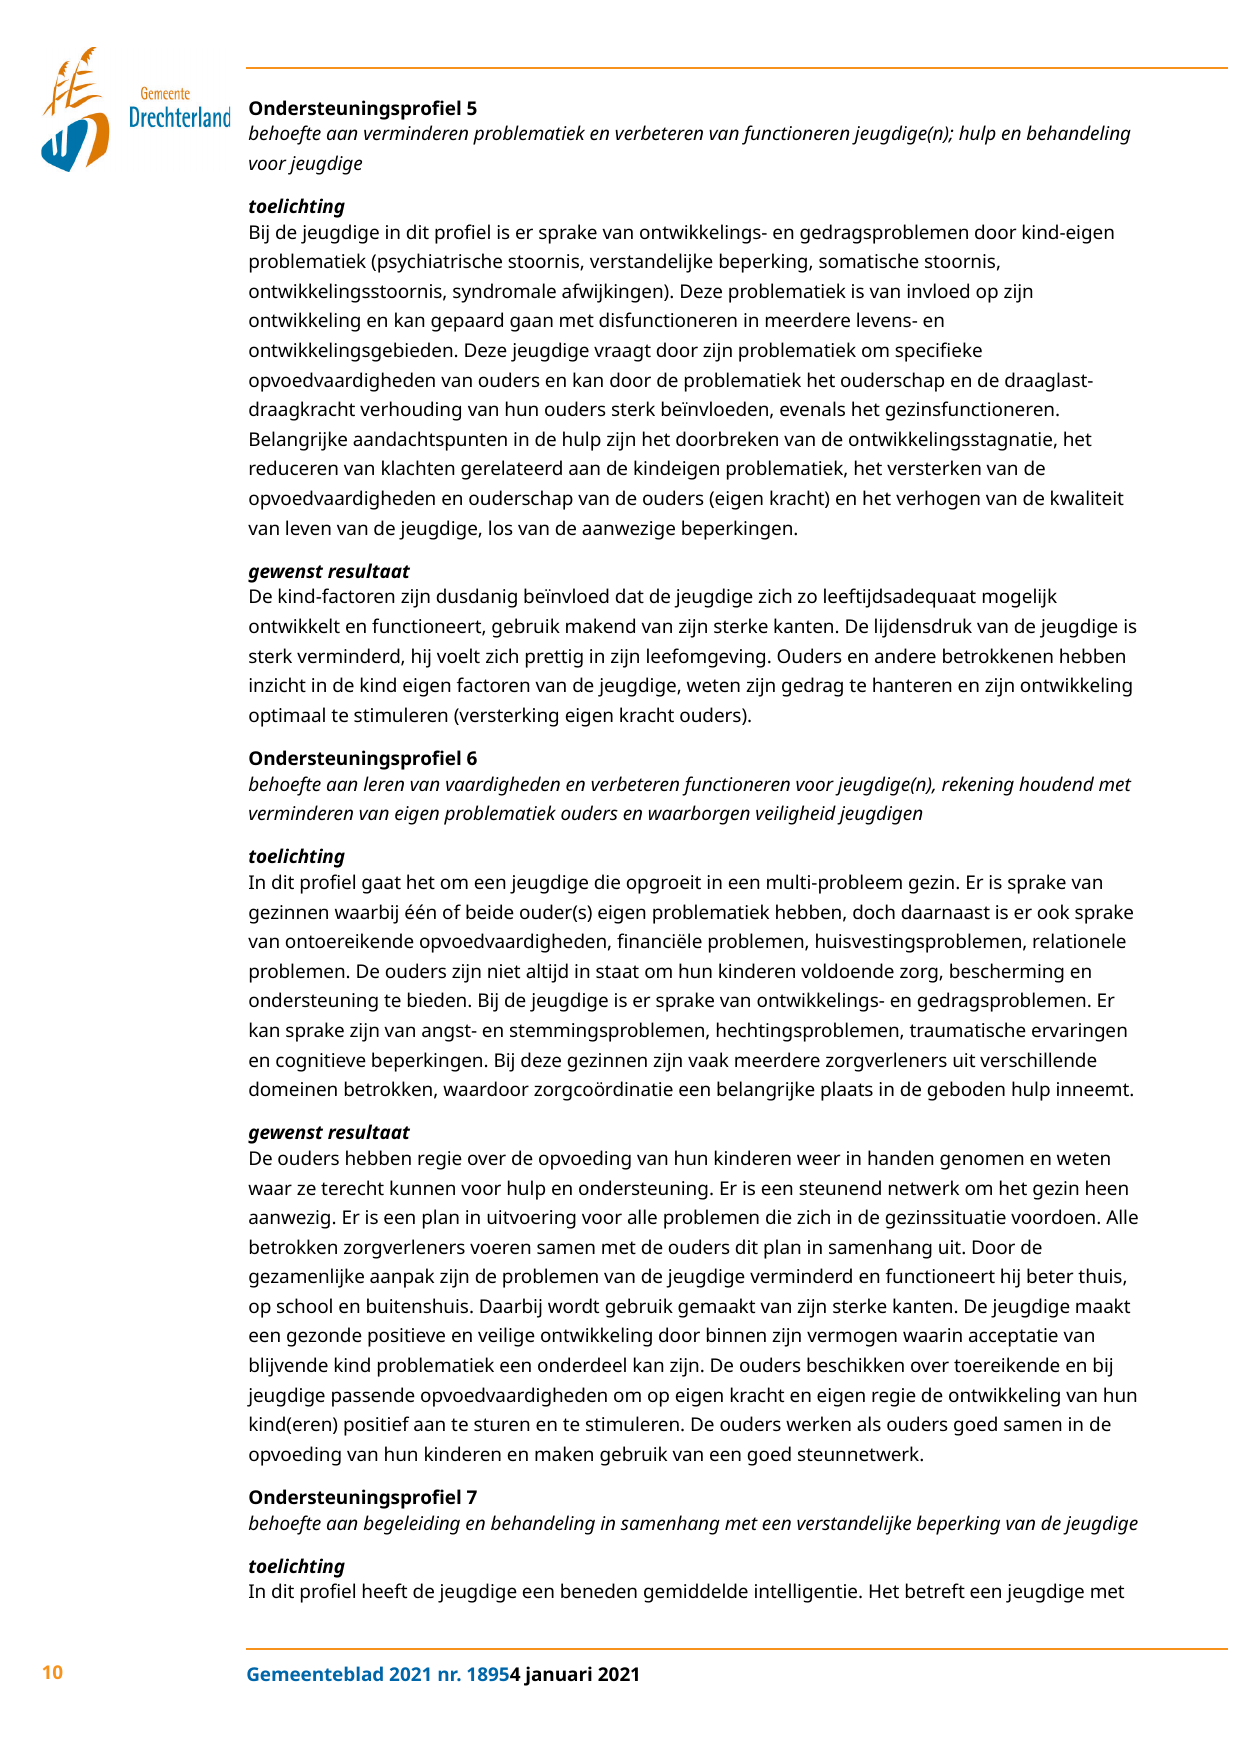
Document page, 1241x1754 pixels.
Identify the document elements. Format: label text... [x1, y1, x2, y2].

text toelichting [248, 1553, 1152, 1579]
text Bij de jeugdige in dit profiel is er sprake van ontwikkelings- en gedragsproblemen door kind-eigen problematiek (psychiatrische stoornis, verstandelijke beperking, somatische stoornis, ontwikkelingsstoornis, syndromale afwijkingen). Deze problematiek is van invloed op zijn ontwikkeling en kan gepaard gaan met disfunctioneren in meerdere levens- en ontwikkelingsgebieden. Deze jeugdige vraagt door zijn problematiek om specifieke opvoedvaardigheden van ouders en kan door de problematiek het ouderschap en de draaglast-draagkracht verhouding van hun ouders sterk beïnvloeden, evenals het gezinsfunctioneren. Belangrijke aandachtspunten in de hulp zijn het doorbreken van de ontwikkelingsstagnatie, het reduceren van klachten gerelateerd aan de kindeigen problematiek, het versterken van de opvoedvaardigheden en ouderschap van de ouders (eigen kracht) en het verhogen van de kwaliteit van leven van de jeugdige, los van de aanwezige beperkingen. [248, 219, 1152, 541]
text behoefte aan leren van vaardigheden en verbeteren functioneren voor jeugdige(n), rekening houdend met verminderen van eigen problematiek ouders en waarborgen veiligheid jeugdigen [248, 771, 1152, 826]
text behoefte aan begeleiding en behandeling in samenhang met een verstandelijke beperking van de jeugdige [248, 1510, 1152, 1536]
text gewenst resultaat [248, 1119, 1152, 1145]
picture [41, 158, 64, 172]
text Ondersteuningsprofiel 5 [248, 95, 1152, 121]
text gewenst resultaat [248, 558, 1152, 584]
text behoefte aan verminderen problematiek en verbeteren van functioneren jeugdige(n); hulp en behandeling voor jeugdige [248, 121, 1152, 176]
text Ondersteuningsprofiel 7 [248, 1484, 1152, 1510]
text toelichting [248, 193, 1152, 219]
text toelichting [248, 843, 1152, 869]
text In dit profiel gaat het om een jeugdige die opgroeit in een multi-probleem gezin. Er is sprake van gezinnen waarbij één of beide ouder(s) eigen problematiek hebben, doch daarnaast is er ook sprake van ontoereikende opvoedvaardigheden, financiële problemen, huisvestingsproblemen, relationele problemen. De ouders zijn niet altijd in staat om hun kinderen voldoende zorg, bescherming en ondersteuning te bieden. Bij de jeugdige is er sprake van ontwikkelings- en gedragsproblemen. Er kan sprake zijn van angst- en stemmingsproblemen, hechtingsproblemen, traumatische ervaringen en cognitieve beperkingen. Bij deze gezinnen zijn vaak meerdere zorgverleners uit verschillende domeinen betrokken, waardoor zorgcoördinatie een belangrijke plaats in de geboden hulp inneemt. [248, 869, 1152, 1102]
text De kind-factoren zijn dusdanig beïnvloed dat de jeugdige zich zo leeftijdsadequaat mogelijk ontwikkelt en functioneert, gebruik makend van zijn sterke kanten. De lijdensdruk van de jeugdige is sterk verminderd, hij voelt zich prettig in zijn leefomgeving. Ouders en andere betrokkenen hebben inzicht in de kind eigen factoren van de jeugdige, weten zijn gedrag te hanteren en zijn ontwikkeling optimaal te stimuleren (versterking eigen kracht ouders). [248, 584, 1152, 728]
text De ouders hebben regie over de opvoeding van hun kinderen weer in handen genomen en weten waar ze terecht kunnen voor hulp en ondersteuning. Er is een steunend netwerk om het gezin heen aanwezig. Er is een plan in uitvoering voor alle problemen die zich in de gezinssituatie voordoen. Alle betrokken zorgverleners voeren samen met de ouders dit plan in samenhang uit. Door de gezamenlijke aanpak zijn de problemen van de jeugdige verminderd en functioneert hij beter thuis, op school en buitenshuis. Daarbij wordt gebruik gemaakt van zijn sterke kanten. De jeugdige maakt een gezonde positieve en veilige ontwikkeling door binnen zijn vermogen waarin acceptatie van blijvende kind problematiek een onderdeel kan zijn. De ouders beschikken over toereikende en bij jeugdige passende opvoedvaardigheden om op eigen kracht en eigen regie de ontwikkeling van hun kind(eren) positief aan te sturen en te stimuleren. De ouders werken als ouders goed samen in de opvoeding van hun kinderen en maken gebruik van een goed steunnetwerk. [248, 1145, 1152, 1467]
picture [226, 115, 231, 124]
picture [41, 47, 231, 172]
text In dit profiel heeft de jeugdige een beneden gemiddelde intelligentie. Het betreft een jeugdige met [248, 1579, 1152, 1604]
text Ondersteuningsprofiel 6 [248, 745, 1152, 771]
